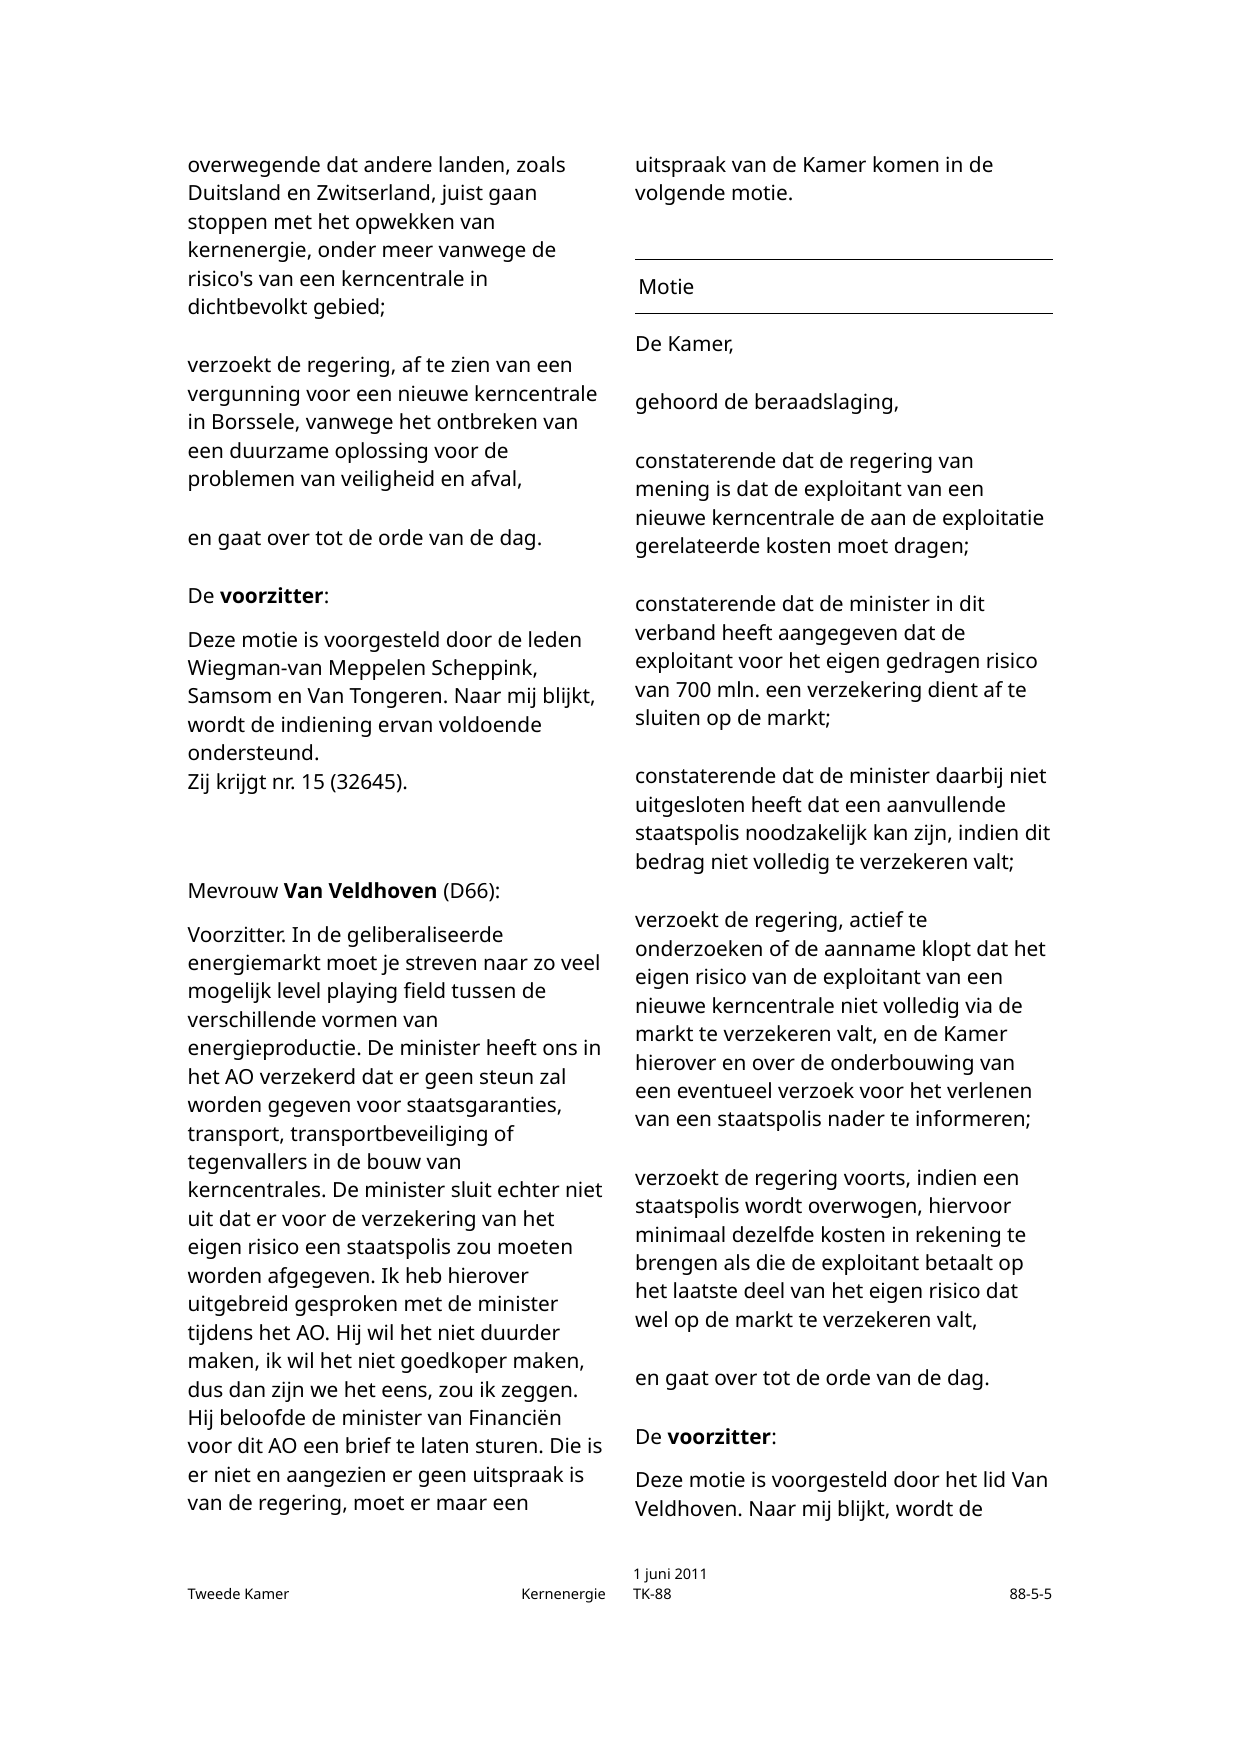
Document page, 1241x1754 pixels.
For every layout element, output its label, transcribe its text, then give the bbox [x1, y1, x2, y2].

text Mevrouw Van Veldhoven (D66): [187, 876, 605, 905]
text De voorzitter: [187, 581, 605, 610]
text Zij krijgt nr. 15 (32645). [187, 767, 605, 795]
text Deze motie is voorgesteld door de leden Wiegman-van Meppelen Scheppink, Samsom en Van Tongeren. Naar mij blijkt, wordt de indiening ervan voldoende ondersteund. [187, 625, 605, 767]
text constaterende dat de minister in dit verband heeft aangegeven dat de exploitant voor het eigen gedragen risico van 700 mln. een verzekering dient af te sluiten op de markt; [635, 589, 1053, 732]
text  [187, 825, 605, 854]
text verzoekt de regering, af te zien van een vergunning voor een nieuwe kerncentrale in Borssele, vanwege het ontbreken van een duurzame oplossing voor de problemen van veiligheid en afval, [187, 351, 605, 493]
text De Kamer, [635, 329, 1053, 357]
text uitspraak van de Kamer komen in de volgende motie. [635, 150, 1053, 207]
text overwegende dat andere landen, zoals Duitsland en Zwitserland, juist gaan stoppen met het opwekken van kernenergie, onder meer vanwege de risico's van een kerncentrale in dichtbevolkt gebied; [187, 150, 605, 321]
text Voorzitter. In de geliberaliseerde energiemarkt moet je streven naar zo veel mogelijk level playing field tussen de verschillende vormen van energieproductie. De minister heeft ons in het AO verzekerd dat er geen steun zal worden gegeven voor staatsgaranties, transport, transportbeveiliging of tegenvallers in de bouw van kerncentrales. De minister sluit echter niet uit dat er voor de verzekering van het eigen risico een staatspolis zou moeten worden afgegeven. Ik heb hierover uitgebreid gesproken met de minister tijdens het AO. Hij wil het niet duurder maken, ik wil het niet goedkoper maken, dus dan zijn we het eens, zou ik zeggen. Hij beloofde de minister van Financiën voor dit AO een brief te laten sturen. Die is er niet en aangezien er geen uitspraak is van de regering, moet er maar een [187, 920, 605, 1517]
text constaterende dat de regering van mening is dat de exploitant van een nieuwe kerncentrale de aan de exploitatie gerelateerde kosten moet dragen; [635, 446, 1053, 559]
text en gaat over tot de orde van de dag. [635, 1363, 1053, 1392]
text verzoekt de regering, actief te onderzoeken of de aanname klopt dat het eigen risico van de exploitant van een nieuwe kerncentrale niet volledig via de markt te verzekeren valt, en de Kamer hierover en over de onderbouwing van een eventueel verzoek voor het verlenen van een staatspolis nader te informeren; [635, 905, 1053, 1133]
text gehoord de beraadslaging, [635, 387, 1053, 416]
text constaterende dat de minister daarbij niet uitgesloten heeft dat een aanvullende staatspolis noodzakelijk kan zijn, indien dit bedrag niet volledig te verzekeren valt; [635, 762, 1053, 875]
subtitle Motie [635, 260, 1053, 313]
text De voorzitter: [635, 1422, 1053, 1450]
text en gaat over tot de orde van de dag. [187, 523, 605, 551]
text Deze motie is voorgesteld door het lid Van Veldhoven. Naar mij blijkt, wordt de [635, 1465, 1053, 1522]
text verzoekt de regering voorts, indien een staatspolis wordt overwogen, hiervoor minimaal dezelfde kosten in rekening te brengen als die de exploitant betaalt op het laatste deel van het eigen risico dat wel op de markt te verzekeren valt, [635, 1163, 1053, 1333]
